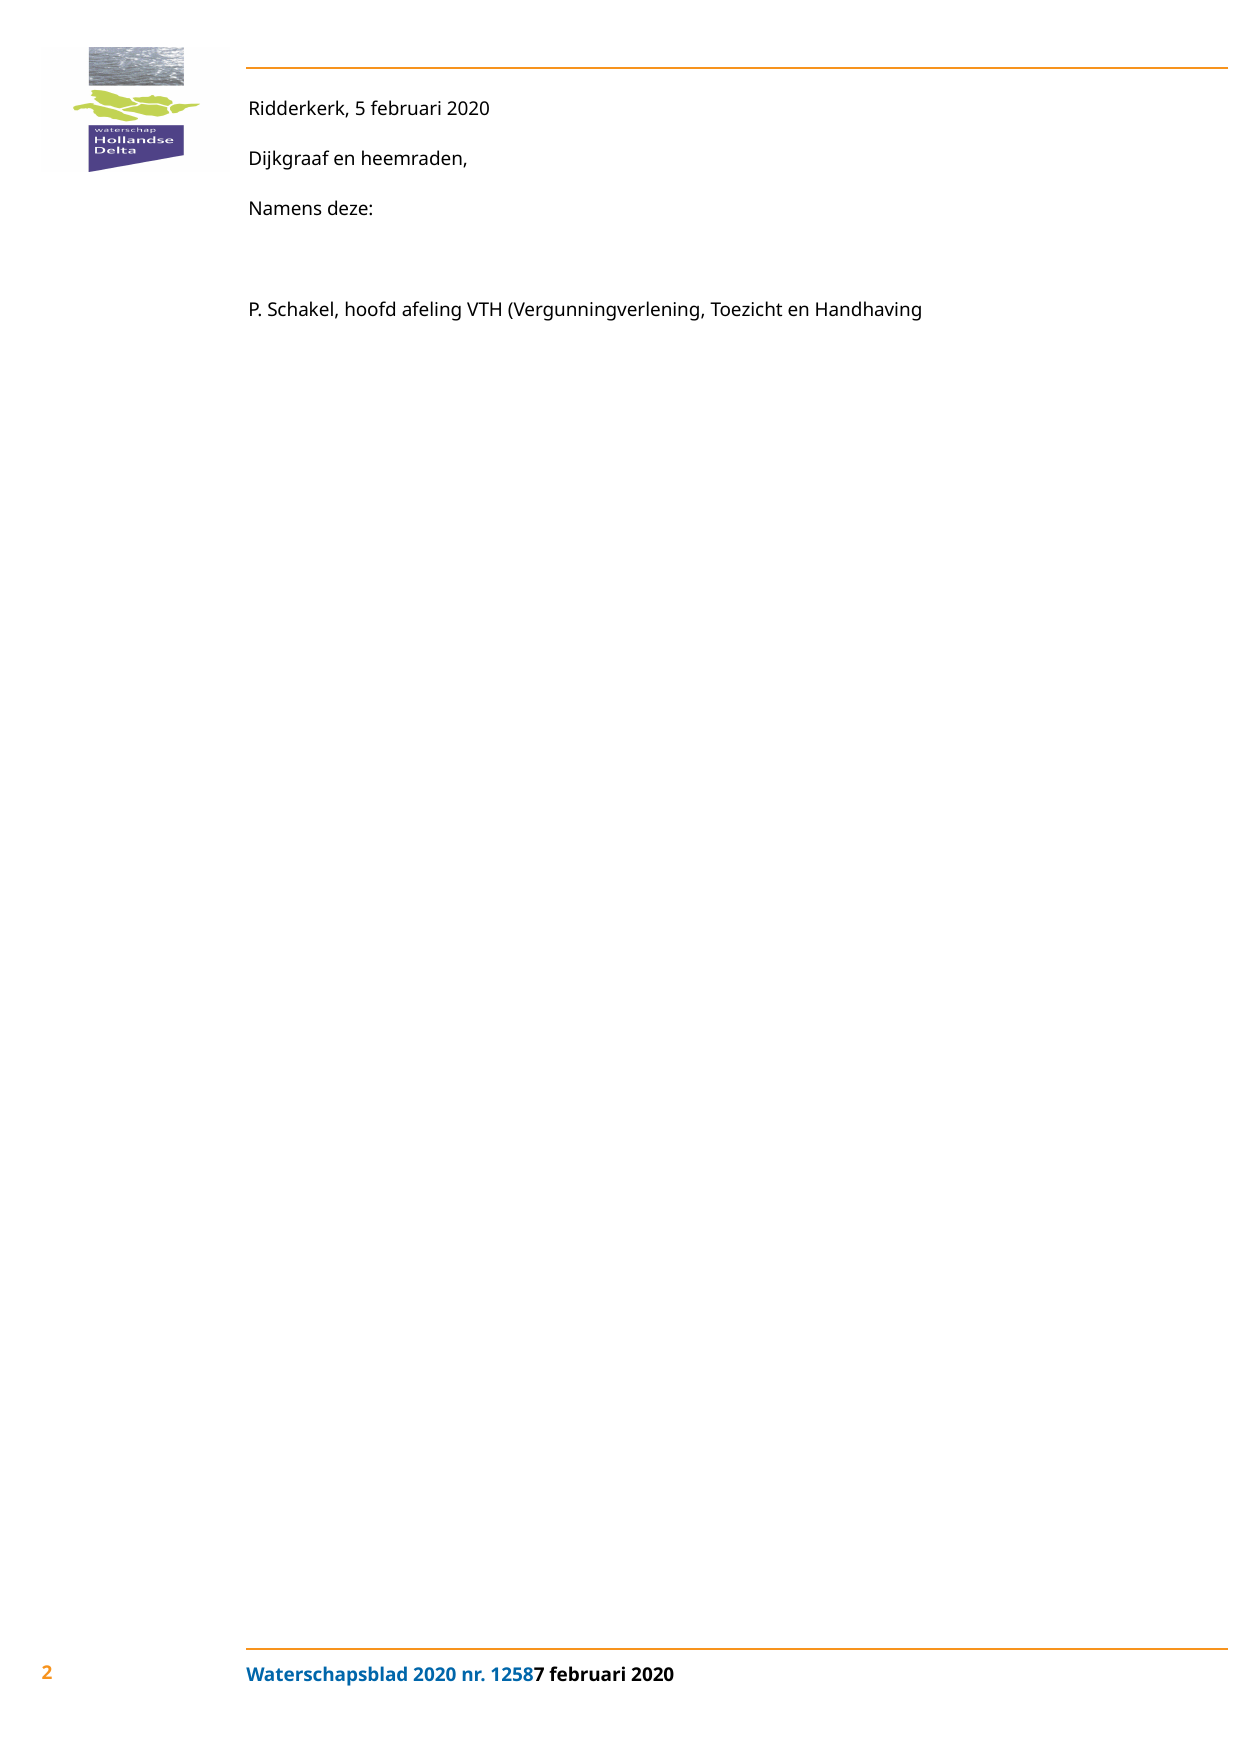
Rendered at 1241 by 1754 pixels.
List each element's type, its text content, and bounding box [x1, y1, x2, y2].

picture [41, 47, 231, 172]
text P. Schakel, hoofd afeling VTH (Vergunningverlening, Toezicht en Handhaving [248, 296, 1152, 322]
text Ridderkerk, 5 februari 2020 [248, 95, 1152, 121]
text Namens deze: [248, 196, 1152, 221]
text Dijkgraaf en heemraden, [248, 145, 1152, 171]
